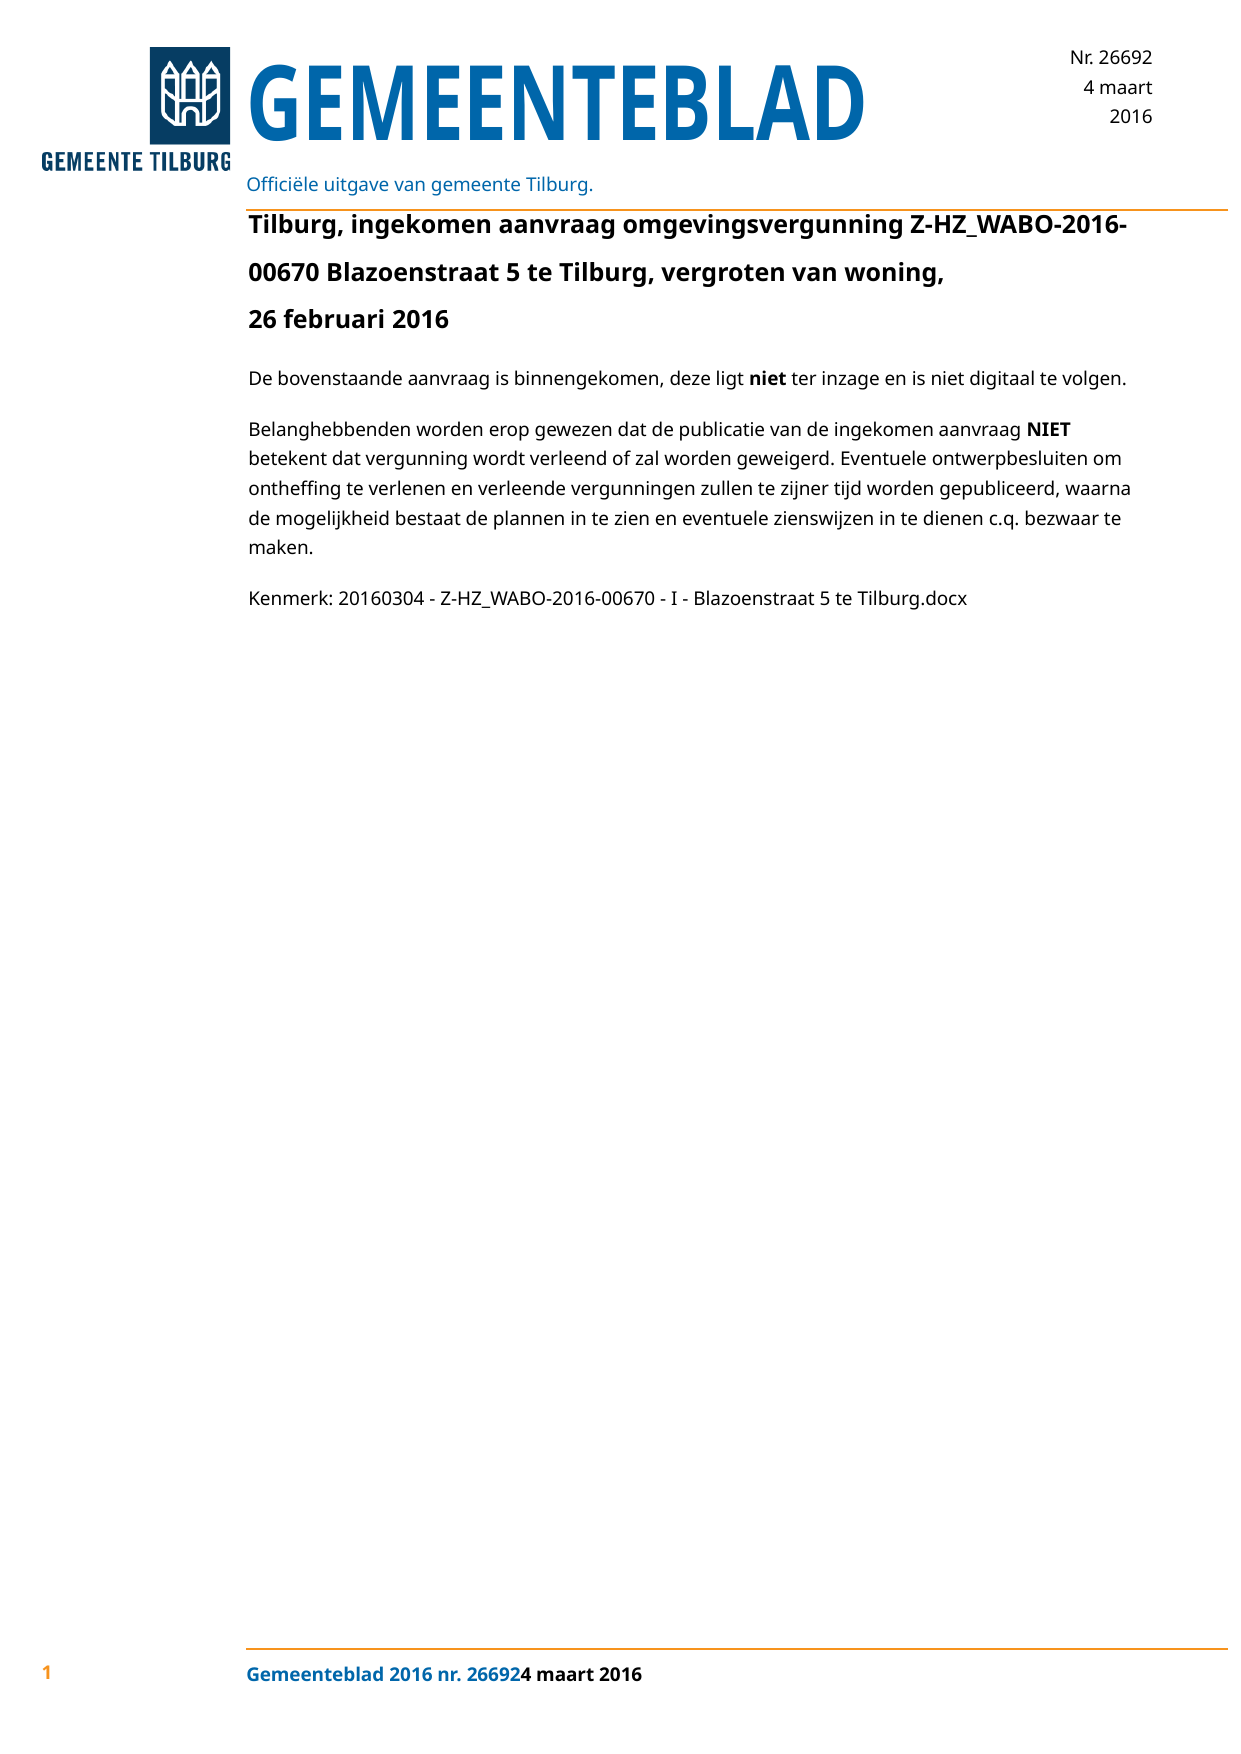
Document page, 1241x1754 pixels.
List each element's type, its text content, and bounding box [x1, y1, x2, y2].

text De bovenstaande aanvraag is binnengekomen, deze ligt niet ter inzage en is niet digitaal te volgen. [248, 366, 1152, 391]
picture [41, 47, 231, 172]
text Tilburg, ingekomen aanvraag omgevingsvergunning Z-HZ_WABO-2016-00670 Blazoenstraat 5 te Tilburg, vergroten van woning, 26 februari 2016 [248, 211, 1152, 336]
text Belanghebbenden worden erop gewezen dat de publicatie van de ingekomen aanvraag NIET betekent dat vergunning wordt verleend of zal worden geweigerd. Eventuele ontwerpbesluiten om ontheffing te verlenen en verleende vergunningen zullen te zijner tijd worden gepubliceerd, waarna de mogelijkheid bestaat de plannen in te zien en eventuele zienswijzen in te dienen c.q. bezwaar te maken. [248, 416, 1152, 560]
text Kenmerk: 20160304 - Z-HZ_WABO-2016-00670 - I - Blazoenstraat 5 te Tilburg.docx [248, 585, 1152, 610]
